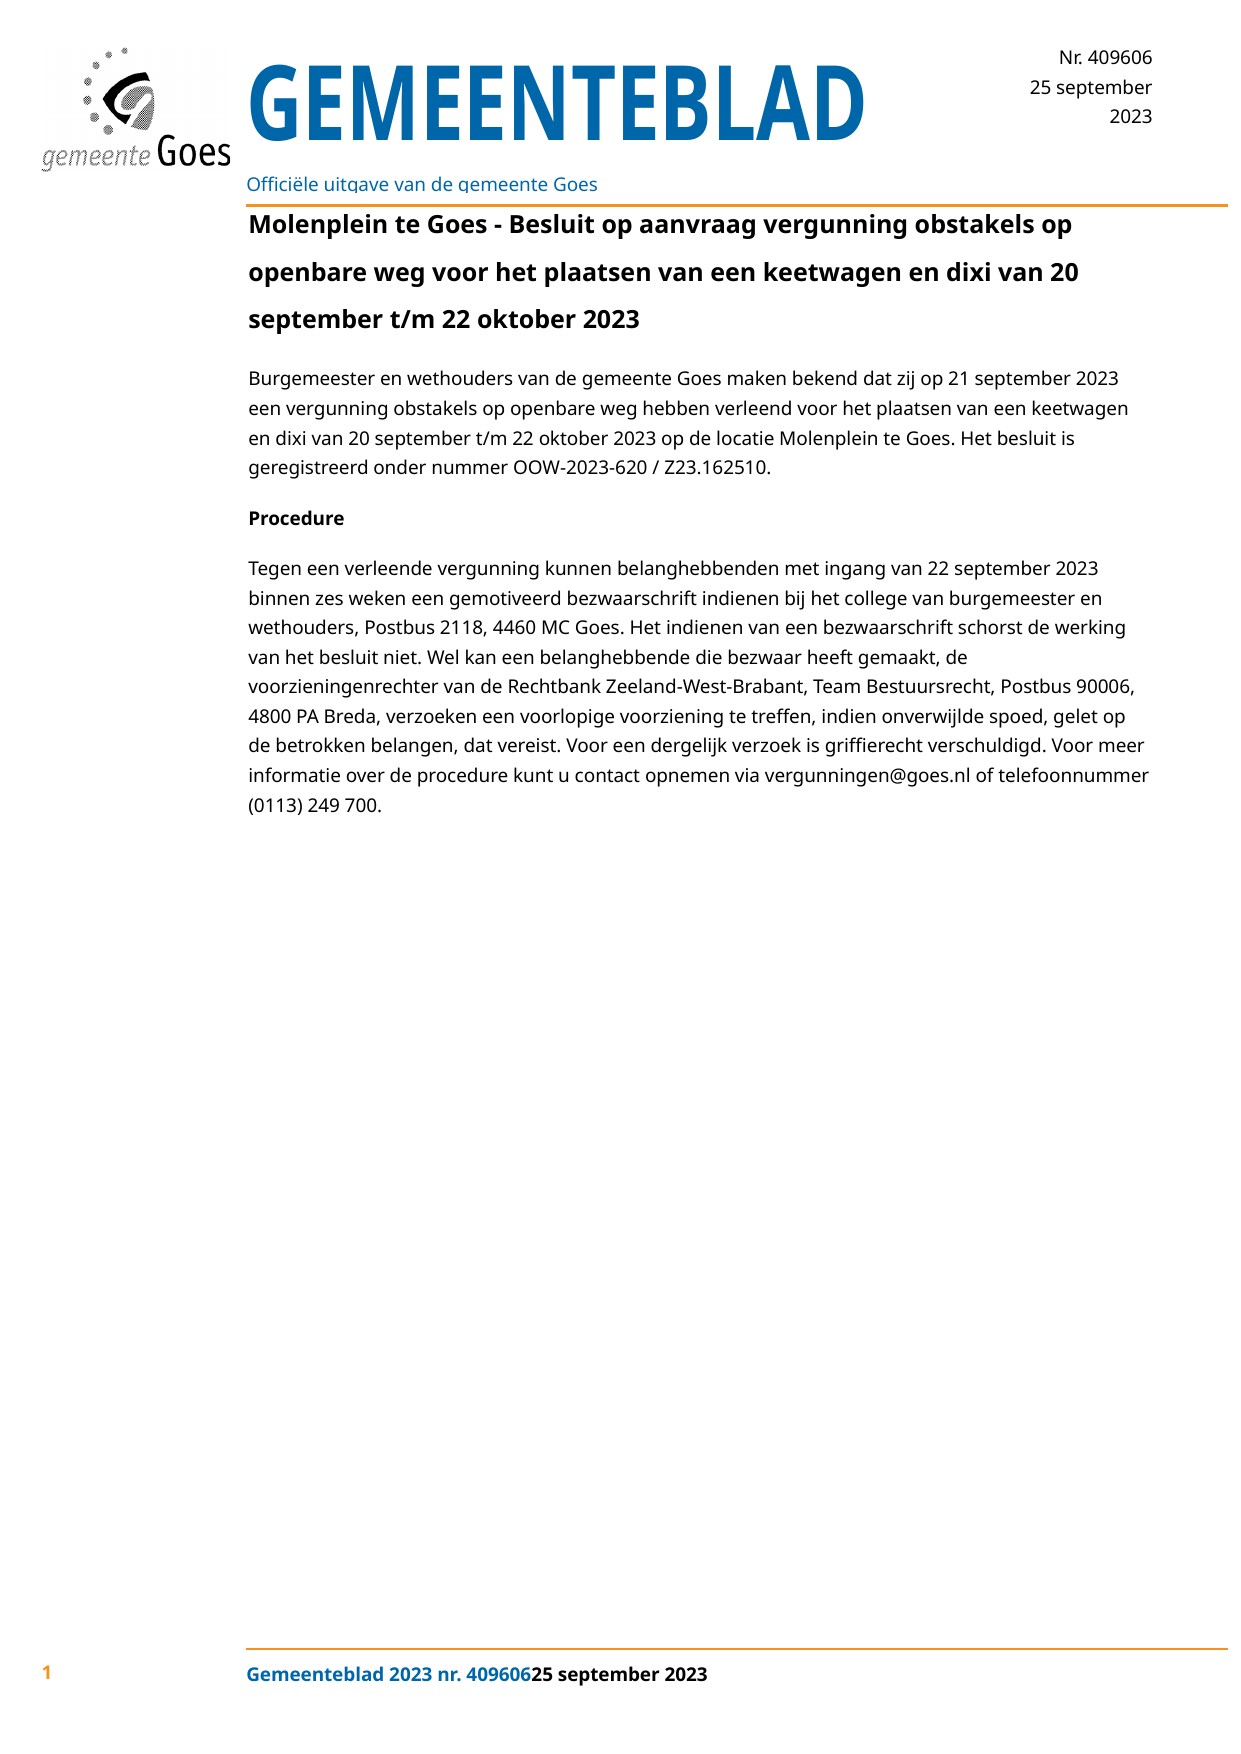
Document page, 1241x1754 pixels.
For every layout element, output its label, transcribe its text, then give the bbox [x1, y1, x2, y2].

text Procedure [248, 505, 1152, 530]
text Tegen een verleende vergunning kunnen belanghebbenden met ingang van 22 september 2023 binnen zes weken een gemotiveerd bezwaarschrift indienen bij het college van burgemeester en wethouders, Postbus 2118, 4460 MC Goes. Het indienen van een bezwaarschrift schorst de werking van het besluit niet. Wel kan een belanghebbende die bezwaar heeft gemaakt, de voorzieningenrechter van de Rechtbank Zeeland-West-Brabant, Team Bestuursrecht, Postbus 90006, 4800 PA Breda, verzoeken een voorlopige voorziening te treffen, indien onverwijlde spoed, gelet op de betrokken belangen, dat vereist. Voor een dergelijk verzoek is griffierecht verschuldigd. Voor meer informatie over de procedure kunt u contact opnemen via vergunningen@goes.nl of telefoonnummer (0113) 249 700. [248, 555, 1152, 817]
picture [41, 47, 231, 172]
text Burgemeester en wethouders van de gemeente Goes maken bekend dat zij op 21 september 2023 een vergunning obstakels op openbare weg hebben verleend voor het plaatsen van een keetwagen en dixi van 20 september t/m 22 oktober 2023 op de locatie Molenplein te Goes. Het besluit is geregistreerd onder nummer OOW-2023-620 / Z23.162510. [248, 366, 1152, 480]
text Molenplein te Goes - Besluit op aanvraag vergunning obstakels op openbare weg voor het plaatsen van een keetwagen en dixi van 20 september t/m 22 oktober 2023 [248, 207, 1152, 336]
